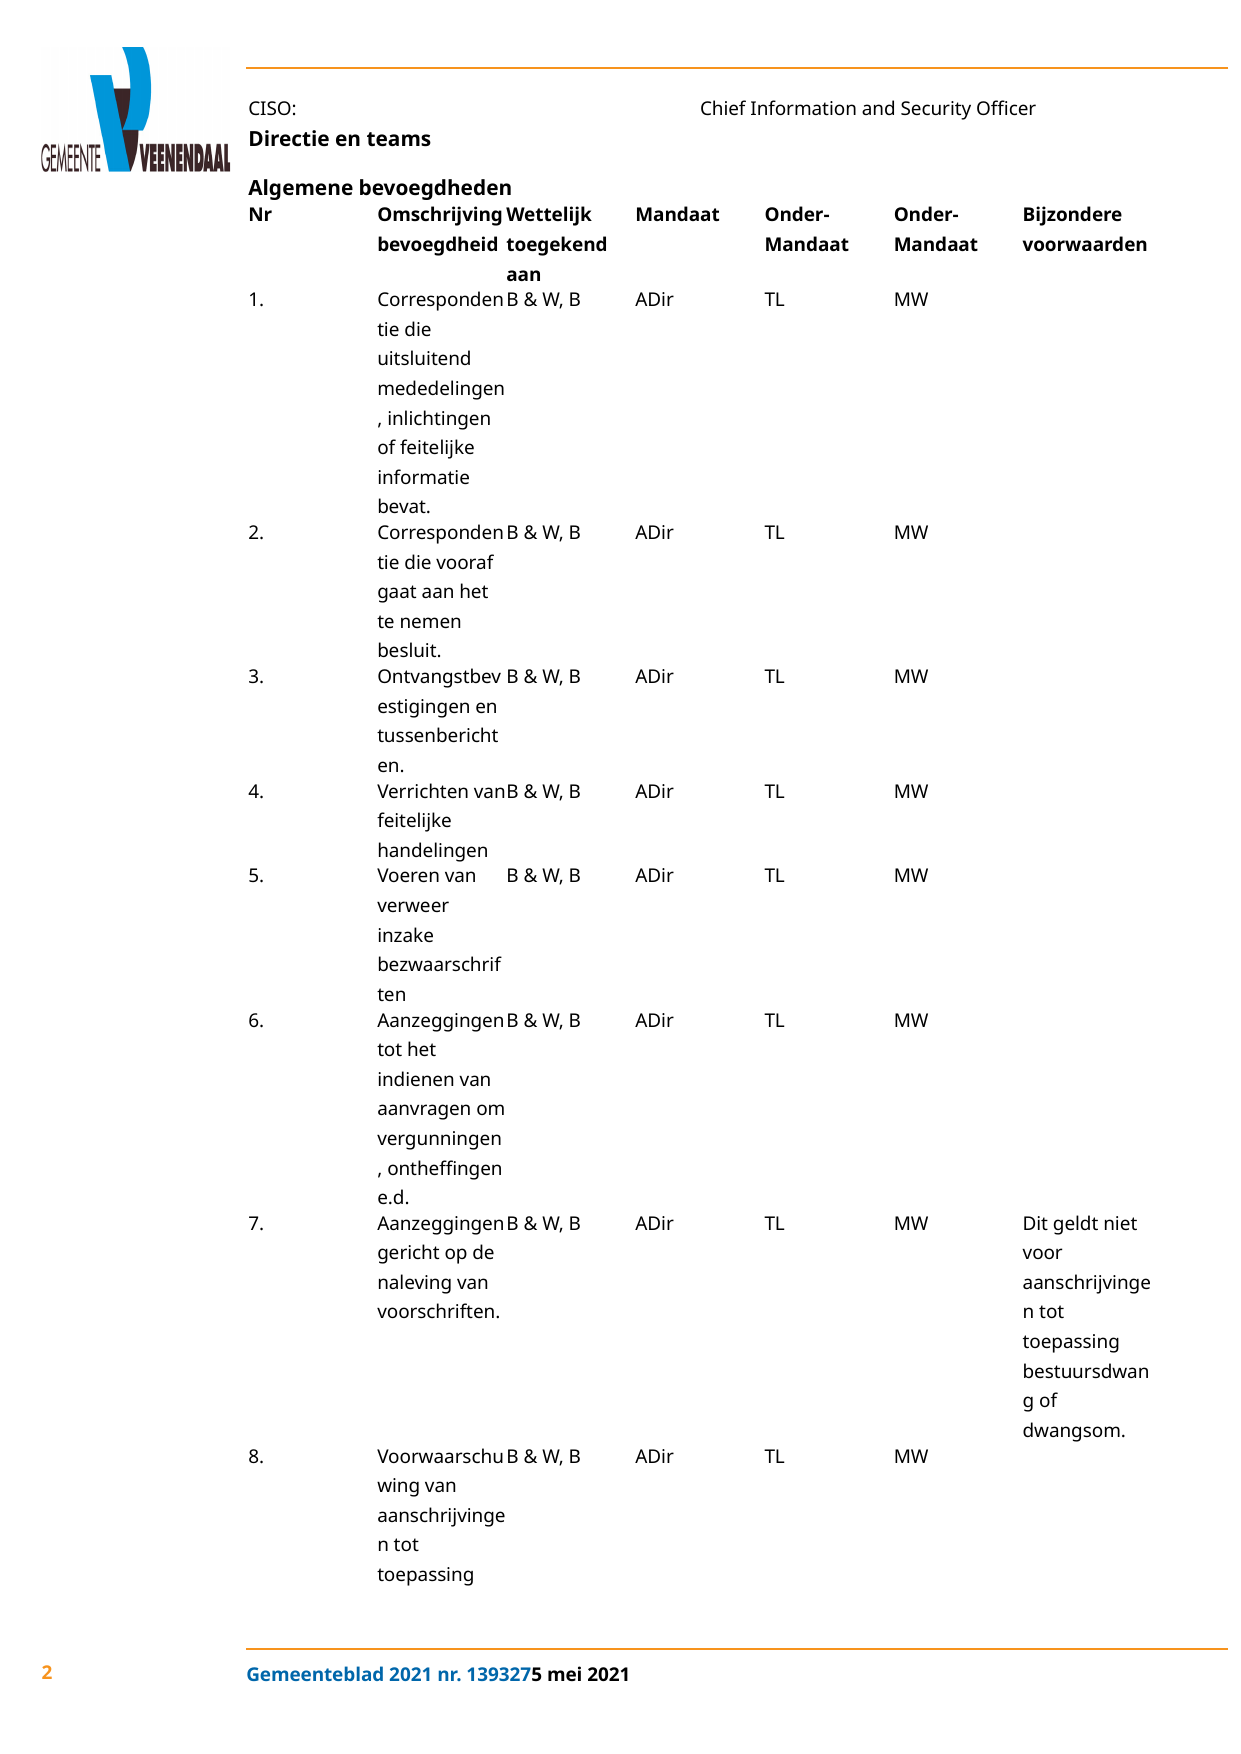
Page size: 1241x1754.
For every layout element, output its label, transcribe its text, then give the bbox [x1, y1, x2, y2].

table_header Onder- Mandaat [764, 202, 893, 286]
table_cell [248, 1443, 377, 1587]
table_cell TL [764, 286, 893, 519]
table_cell ADir [635, 519, 764, 663]
table_cell TL [764, 1210, 893, 1443]
table_cell MW [894, 1443, 1022, 1587]
table_cell ADir [635, 863, 764, 1007]
table_cell [1023, 519, 1152, 663]
table_cell TL [764, 519, 893, 663]
table_cell [248, 663, 377, 778]
table_cell [248, 1007, 377, 1210]
table_cell B & W, B [506, 1443, 635, 1587]
table_cell Aanzeggingen gericht op de naleving van voorschriften. [377, 1210, 506, 1443]
table_cell B & W, B [506, 1007, 635, 1210]
table_header Bijzondere voorwaarden [1023, 202, 1152, 286]
table_cell CISO: [248, 95, 700, 121]
table_cell ADir [635, 663, 764, 778]
table_cell Voorwaarschuwing van aanschrijvingen tot toepassing [377, 1443, 506, 1587]
table_cell [248, 286, 377, 519]
table_cell Verrichten van feitelijke handelingen [377, 778, 506, 863]
table_cell [1023, 663, 1152, 778]
table_cell TL [764, 778, 893, 863]
table_cell [1023, 286, 1152, 519]
table_cell Correspondentie die vooraf gaat aan het te nemen besluit. [377, 519, 506, 663]
text Algemene bevoegdheden [248, 173, 1152, 201]
table_header Wettelijk toegekend aan [506, 202, 635, 286]
table_cell Dit geldt niet voor aanschrijvingen tot toepassing bestuursdwang of dwangsom. [1023, 1210, 1152, 1443]
table_cell [1023, 778, 1152, 863]
text Directie en teams [248, 124, 1152, 152]
table_cell TL [764, 663, 893, 778]
table_cell ADir [635, 1210, 764, 1443]
table_header Nr [248, 202, 377, 286]
table_cell B & W, B [506, 1210, 635, 1443]
table_header Onder- Mandaat [894, 202, 1022, 286]
table_cell Chief Information and Security Officer [700, 95, 1152, 121]
table_cell [248, 778, 377, 863]
table_cell ADir [635, 1443, 764, 1587]
picture [123, 47, 231, 172]
table_cell ADir [635, 286, 764, 519]
table_cell [1023, 1443, 1152, 1587]
table_cell MW [894, 1007, 1022, 1210]
table_cell [248, 1210, 377, 1443]
table_cell Voeren van verweer inzake bezwaarschriften [377, 863, 506, 1007]
table_cell B & W, B [506, 778, 635, 863]
table_cell B & W, B [506, 286, 635, 519]
table_cell Ontvangstbevestigingen en tussenberichten. [377, 663, 506, 778]
table_cell [248, 863, 377, 1007]
table_cell MW [894, 519, 1022, 663]
table_cell B & W, B [506, 663, 635, 778]
table_cell MW [894, 663, 1022, 778]
table_cell ADir [635, 1007, 764, 1210]
table_cell TL [764, 863, 893, 1007]
table_header Mandaat [635, 202, 764, 286]
table_cell Aanzeggingen tot het indienen van aanvragen om vergunningen, ontheffingen e.d. [377, 1007, 506, 1210]
table_cell TL [764, 1007, 893, 1210]
table_cell Correspondentie die uitsluitend mededelingen, inlichtingen of feitelijke informatie bevat. [377, 286, 506, 519]
picture [41, 47, 130, 172]
table_cell [1023, 1007, 1152, 1210]
table_cell ADir [635, 778, 764, 863]
table_cell MW [894, 863, 1022, 1007]
table_cell MW [894, 778, 1022, 863]
table_cell TL [764, 1443, 893, 1587]
table_cell MW [894, 1210, 1022, 1443]
table_header Omschrijving bevoegdheid [377, 202, 506, 286]
table_cell B & W, B [506, 519, 635, 663]
table_cell MW [894, 286, 1022, 519]
table_cell [1023, 863, 1152, 1007]
table_cell B & W, B [506, 863, 635, 1007]
table_cell [248, 519, 377, 663]
